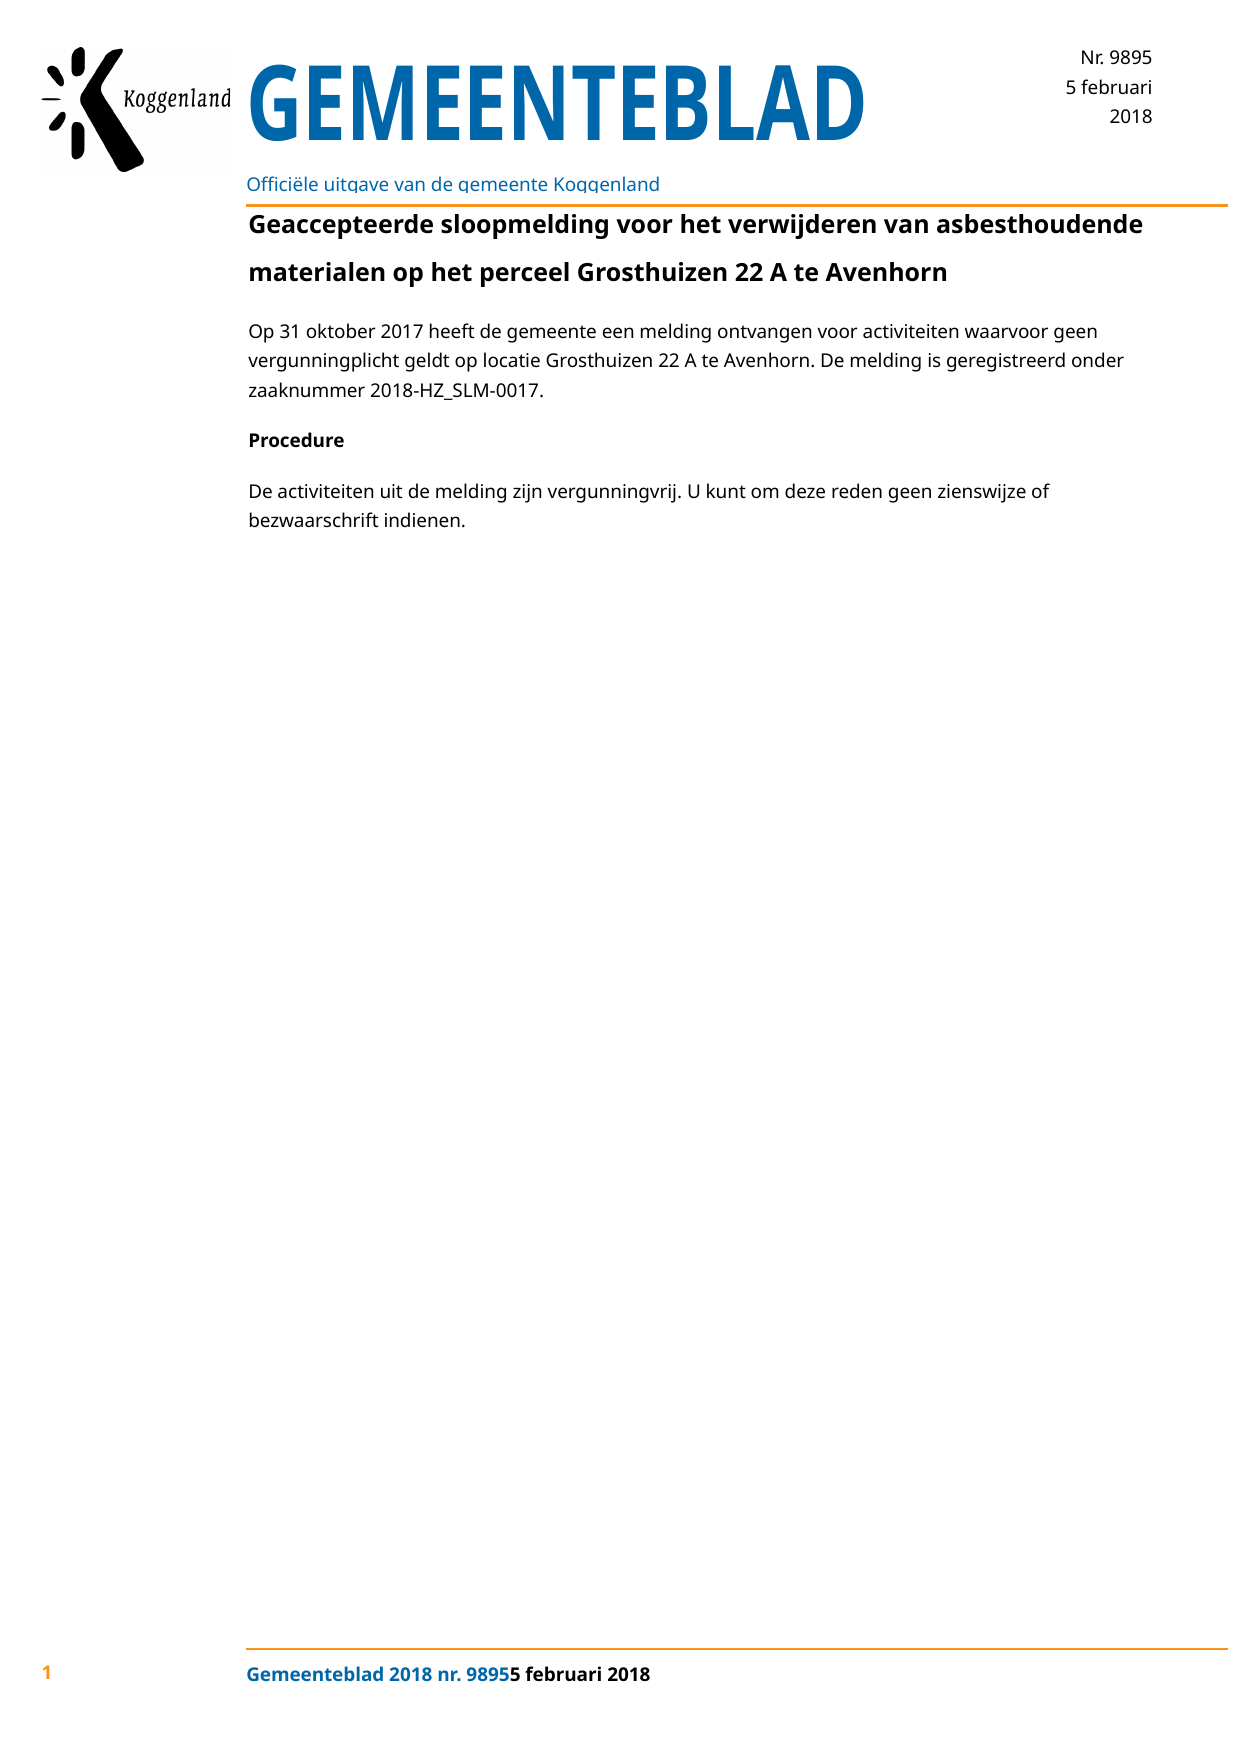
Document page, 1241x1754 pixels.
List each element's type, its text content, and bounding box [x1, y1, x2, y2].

text Op 31 oktober 2017 heeft de gemeente een melding ontvangen voor activiteiten waarvoor geen vergunningplicht geldt op locatie Grosthuizen 22 A te Avenhorn. De melding is geregistreerd onder zaaknummer 2018-HZ_SLM-0017. [248, 318, 1152, 403]
text Procedure [248, 427, 1152, 453]
text De activiteiten uit de melding zijn vergunningvrij. U kunt om deze reden geen zienswijze of bezwaarschrift indienen. [248, 478, 1152, 533]
text Geaccepteerde sloopmelding voor het verwijderen van asbesthoudende materialen op het perceel Grosthuizen 22 A te Avenhorn [248, 207, 1152, 288]
picture [41, 47, 231, 172]
